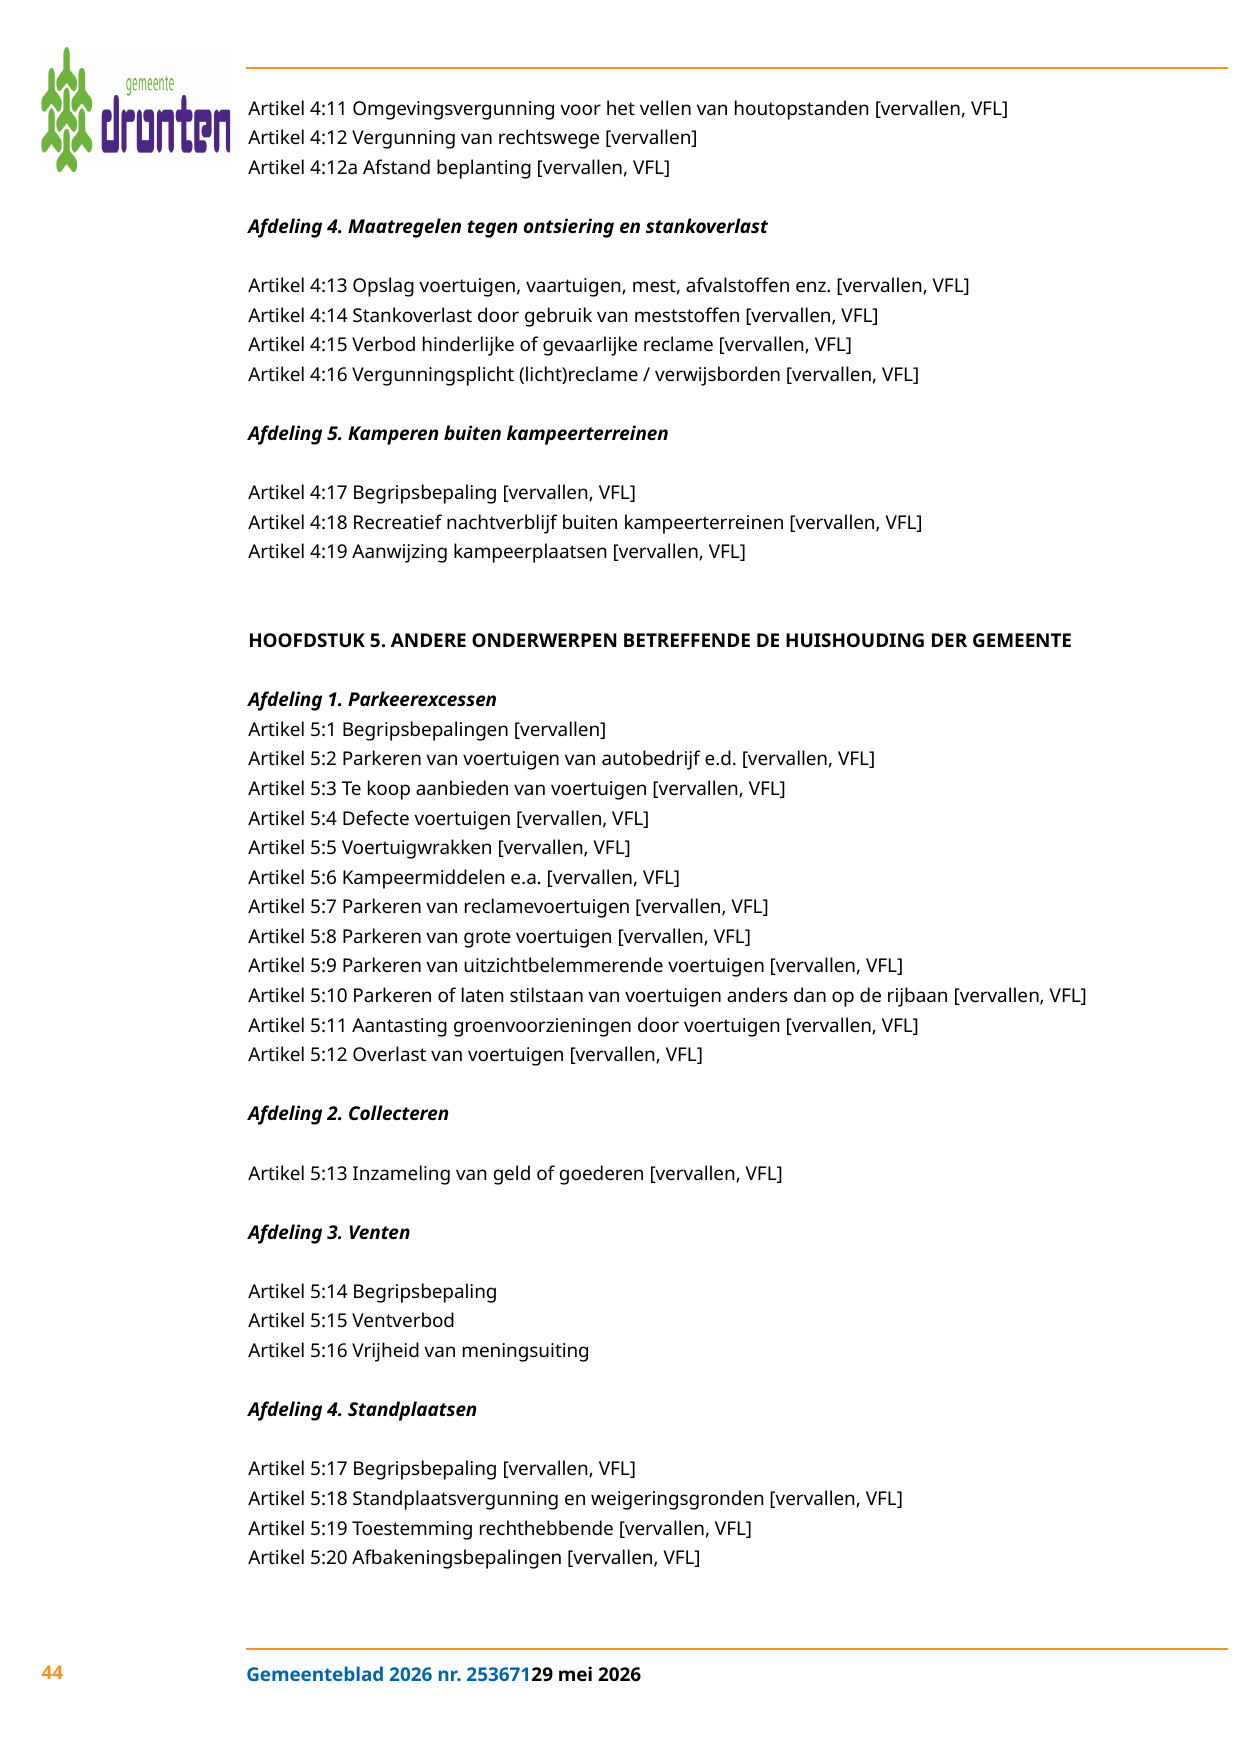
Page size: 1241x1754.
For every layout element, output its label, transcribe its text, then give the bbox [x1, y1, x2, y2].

text Artikel 4:16 Vergunningsplicht (licht)reclame / verwijsborden [vervallen, VFL] [248, 361, 1152, 387]
text Artikel 4:14 Stankoverlast door gebruik van meststoffen [vervallen, VFL] [248, 302, 1152, 328]
text Afdeling 3. Venten [248, 1219, 1152, 1245]
text Artikel 4:13 Opslag voertuigen, vaartuigen, mest, afvalstoffen enz. [vervallen, VFL] [248, 272, 1152, 298]
text Artikel 5:17 Begripsbepaling [vervallen, VFL] [248, 1456, 1152, 1481]
text HOOFDSTUK 5. ANDERE ONDERWERPEN BETREFFENDE DE HUISHOUDING DER GEMEENTE [248, 627, 1152, 653]
text Afdeling 2. Collecteren [248, 1101, 1152, 1126]
text Artikel 5:20 Afbakeningsbepalingen [vervallen, VFL] [248, 1544, 1152, 1570]
text Afdeling 4. Maatregelen tegen ontsiering en stankoverlast [248, 213, 1152, 239]
text Artikel 5:7 Parkeren van reclamevoertuigen [vervallen, VFL] [248, 893, 1152, 919]
text Artikel 5:11 Aantasting groenvoorzieningen door voertuigen [vervallen, VFL] [248, 1012, 1152, 1038]
text Afdeling 1. Parkeerexcessen [248, 686, 1152, 712]
text Artikel 4:12a Afstand beplanting [vervallen, VFL] [248, 154, 1152, 180]
text Artikel 5:5 Voertuigwrakken [vervallen, VFL] [248, 834, 1152, 860]
text Artikel 5:16 Vrijheid van meningsuiting [248, 1337, 1152, 1363]
text Artikel 4:17 Begripsbepaling [vervallen, VFL] [248, 479, 1152, 505]
text Artikel 5:10 Parkeren of laten stilstaan van voertuigen anders dan op de rijbaan [vervallen, VFL] [248, 982, 1152, 1008]
text Afdeling 5. Kamperen buiten kampeerterreinen [248, 420, 1152, 446]
text Artikel 5:9 Parkeren van uitzichtbelemmerende voertuigen [vervallen, VFL] [248, 953, 1152, 978]
text Artikel 5:2 Parkeren van voertuigen van autobedrijf e.d. [vervallen, VFL] [248, 746, 1152, 771]
text Artikel 5:12 Overlast van voertuigen [vervallen, VFL] [248, 1041, 1152, 1067]
text Artikel 5:14 Begripsbepaling [248, 1278, 1152, 1304]
text Artikel 5:4 Defecte voertuigen [vervallen, VFL] [248, 805, 1152, 831]
text Artikel 4:15 Verbod hinderlijke of gevaarlijke reclame [vervallen, VFL] [248, 331, 1152, 357]
text Artikel 5:8 Parkeren van grote voertuigen [vervallen, VFL] [248, 923, 1152, 949]
text Artikel 4:19 Aanwijzing kampeerplaatsen [vervallen, VFL] [248, 538, 1152, 564]
text Artikel 4:11 Omgevingsvergunning voor het vellen van houtopstanden [vervallen, VFL] [248, 95, 1152, 121]
text Artikel 5:19 Toestemming rechthebbende [vervallen, VFL] [248, 1515, 1152, 1541]
text Afdeling 4. Standplaatsen [248, 1396, 1152, 1422]
text Artikel 5:6 Kampeermiddelen e.a. [vervallen, VFL] [248, 864, 1152, 890]
text Artikel 5:13 Inzameling van geld of goederen [vervallen, VFL] [248, 1160, 1152, 1186]
picture [41, 47, 231, 172]
text Artikel 5:15 Ventverbod [248, 1308, 1152, 1333]
text Artikel 4:12 Vergunning van rechtswege [vervallen] [248, 124, 1152, 150]
text Artikel 5:3 Te koop aanbieden van voertuigen [vervallen, VFL] [248, 775, 1152, 801]
text Artikel 4:18 Recreatief nachtverblijf buiten kampeerterreinen [vervallen, VFL] [248, 509, 1152, 535]
text Artikel 5:18 Standplaatsvergunning en weigeringsgronden [vervallen, VFL] [248, 1485, 1152, 1511]
text Artikel 5:1 Begripsbepalingen [vervallen] [248, 716, 1152, 742]
